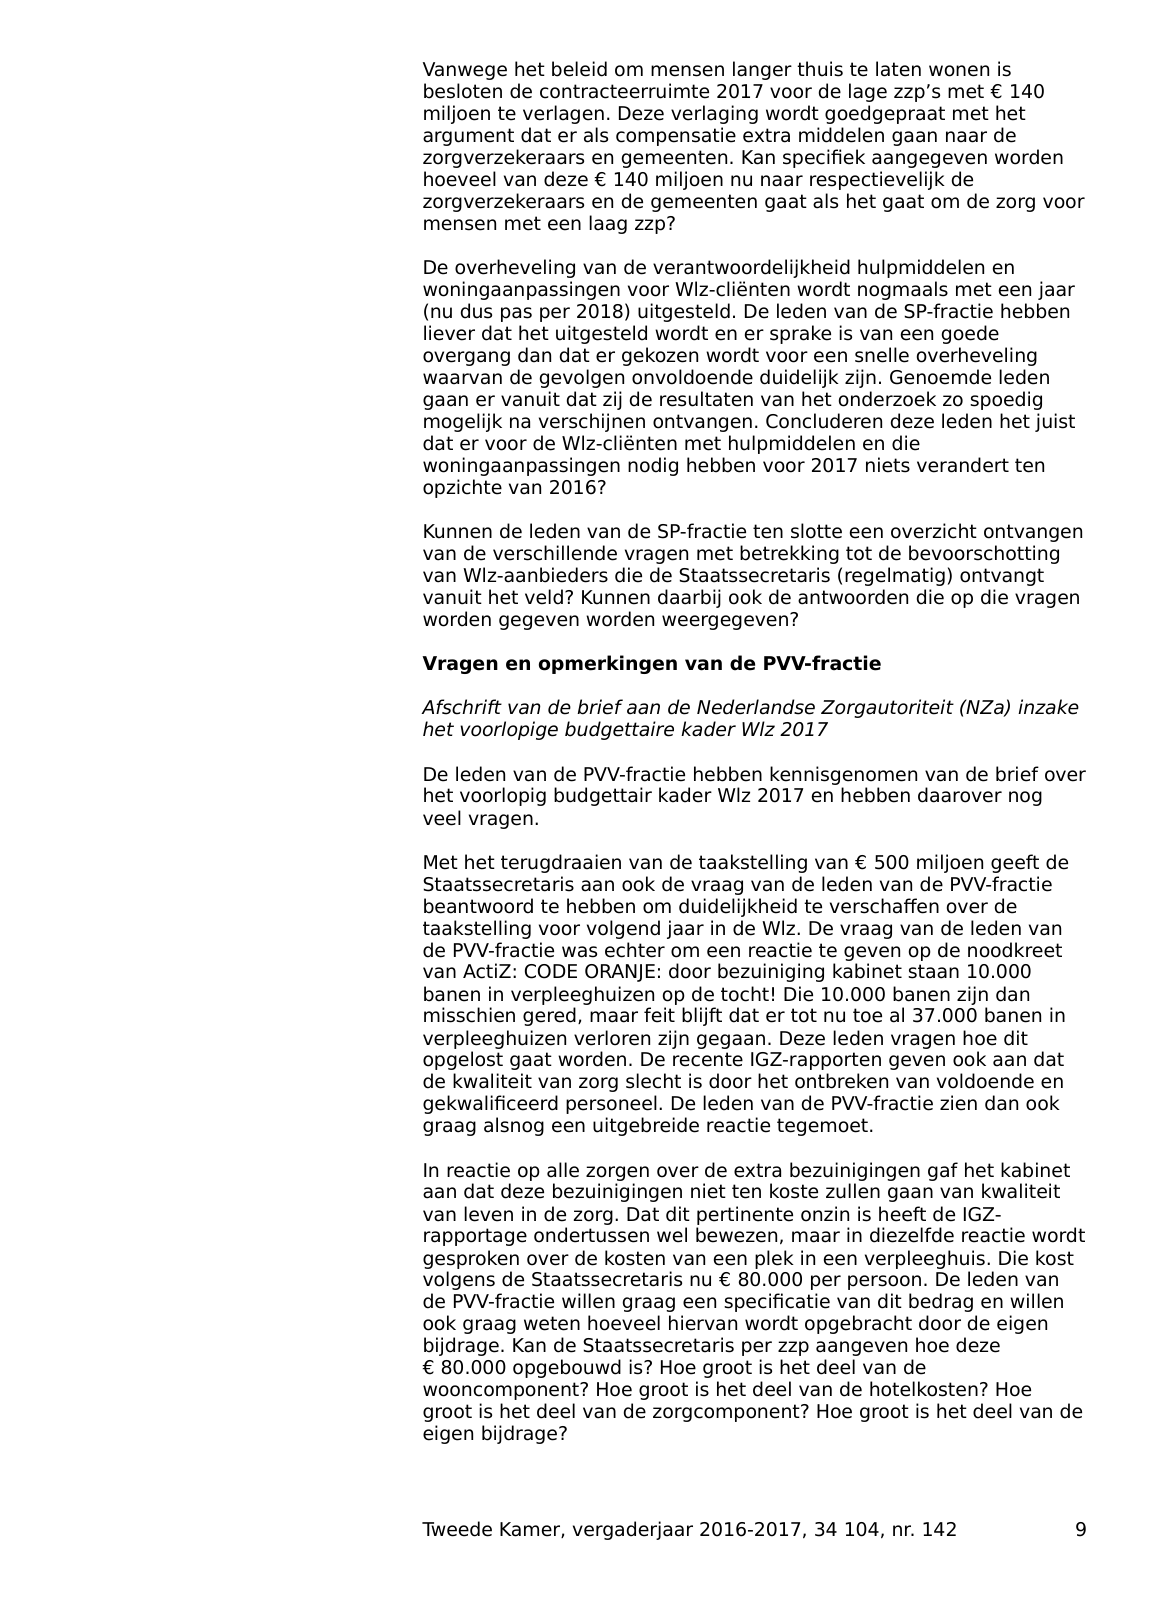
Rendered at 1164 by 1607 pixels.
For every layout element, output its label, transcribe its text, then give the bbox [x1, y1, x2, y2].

text De leden van de PVV-fractie hebben kennisgenomen van de brief over het voorlopig budgettair kader Wlz 2017 en hebben daarover nog veel vragen. [422, 763, 1087, 829]
subtitle Afschrift van de brief aan de Nederlandse Zorgautoriteit (NZa) inzake het voorlopige budgettaire kader Wlz 2017 [422, 697, 1087, 741]
text Vanwege het beleid om mensen langer thuis te laten wonen is besloten de contracteerruimte 2017 voor de lage zzp’s met € 140 miljoen te verlagen. Deze verlaging wordt goedgepraat met het argument dat er als compensatie extra middelen gaan naar de zorgverzekeraars en gemeenten. Kan specifiek aangegeven worden hoeveel van deze € 140 miljoen nu naar respectievelijk de zorgverzekeraars en de gemeenten gaat als het gaat om de zorg voor mensen met een laag zzp? [422, 59, 1087, 235]
subtitle Vragen en opmerkingen van de PVV-fractie [422, 653, 1087, 675]
text In reactie op alle zorgen over de extra bezuinigingen gaf het kabinet aan dat deze bezuinigingen niet ten koste zullen gaan van kwaliteit van leven in de zorg. Dat dit pertinente onzin is heeft de IGZ-rapportage ondertussen wel bewezen, maar in diezelfde reactie wordt gesproken over de kosten van een plek in een verpleeghuis. Die kost volgens de Staatssecretaris nu € 80.000 per persoon. De leden van de PVV-fractie willen graag een specificatie van dit bedrag en willen ook graag weten hoeveel hiervan wordt opgebracht door de eigen bijdrage. Kan de Staatssecretaris per zzp aangeven hoe deze € 80.000 opgebouwd is? Hoe groot is het deel van de wooncomponent? Hoe groot is het deel van de hotelkosten? Hoe groot is het deel van de zorgcomponent? Hoe groot is het deel van de eigen bijdrage? [422, 1159, 1087, 1445]
text De overheveling van de verantwoordelijkheid hulpmiddelen en woningaanpassingen voor Wlz-cliënten wordt nogmaals met een jaar (nu dus pas per 2018) uitgesteld. De leden van de SP-fractie hebben liever dat het uitgesteld wordt en er sprake is van een goede overgang dan dat er gekozen wordt voor een snelle overheveling waarvan de gevolgen onvoldoende duidelijk zijn. Genoemde leden gaan er vanuit dat zij de resultaten van het onderzoek zo spoedig mogelijk na verschijnen ontvangen. Concluderen deze leden het juist dat er voor de Wlz-cliënten met hulpmiddelen en die woningaanpassingen nodig hebben voor 2017 niets verandert ten opzichte van 2016? [422, 257, 1087, 499]
text Kunnen de leden van de SP-fractie ten slotte een overzicht ontvangen van de verschillende vragen met betrekking tot de bevoorschotting van Wlz-aanbieders die de Staatssecretaris (regelmatig) ontvangt vanuit het veld? Kunnen daarbij ook de antwoorden die op die vragen worden gegeven worden weergegeven? [422, 521, 1087, 631]
text Met het terugdraaien van de taakstelling van € 500 miljoen geeft de Staatssecretaris aan ook de vraag van de leden van de PVV-fractie beantwoord te hebben om duidelijkheid te verschaffen over de taakstelling voor volgend jaar in de Wlz. De vraag van de leden van de PVV-fractie was echter om een reactie te geven op de noodkreet van ActiZ: CODE ORANJE: door bezuiniging kabinet staan 10.000 banen in verpleeghuizen op de tocht! Die 10.000 banen zijn dan misschien gered, maar feit blijft dat er tot nu toe al 37.000 banen in verpleeghuizen verloren zijn gegaan. Deze leden vragen hoe dit opgelost gaat worden. De recente IGZ-rapporten geven ook aan dat de kwaliteit van zorg slecht is door het ontbreken van voldoende en gekwalificeerd personeel. De leden van de PVV-fractie zien dan ook graag alsnog een uitgebreide reactie tegemoet. [422, 852, 1087, 1137]
